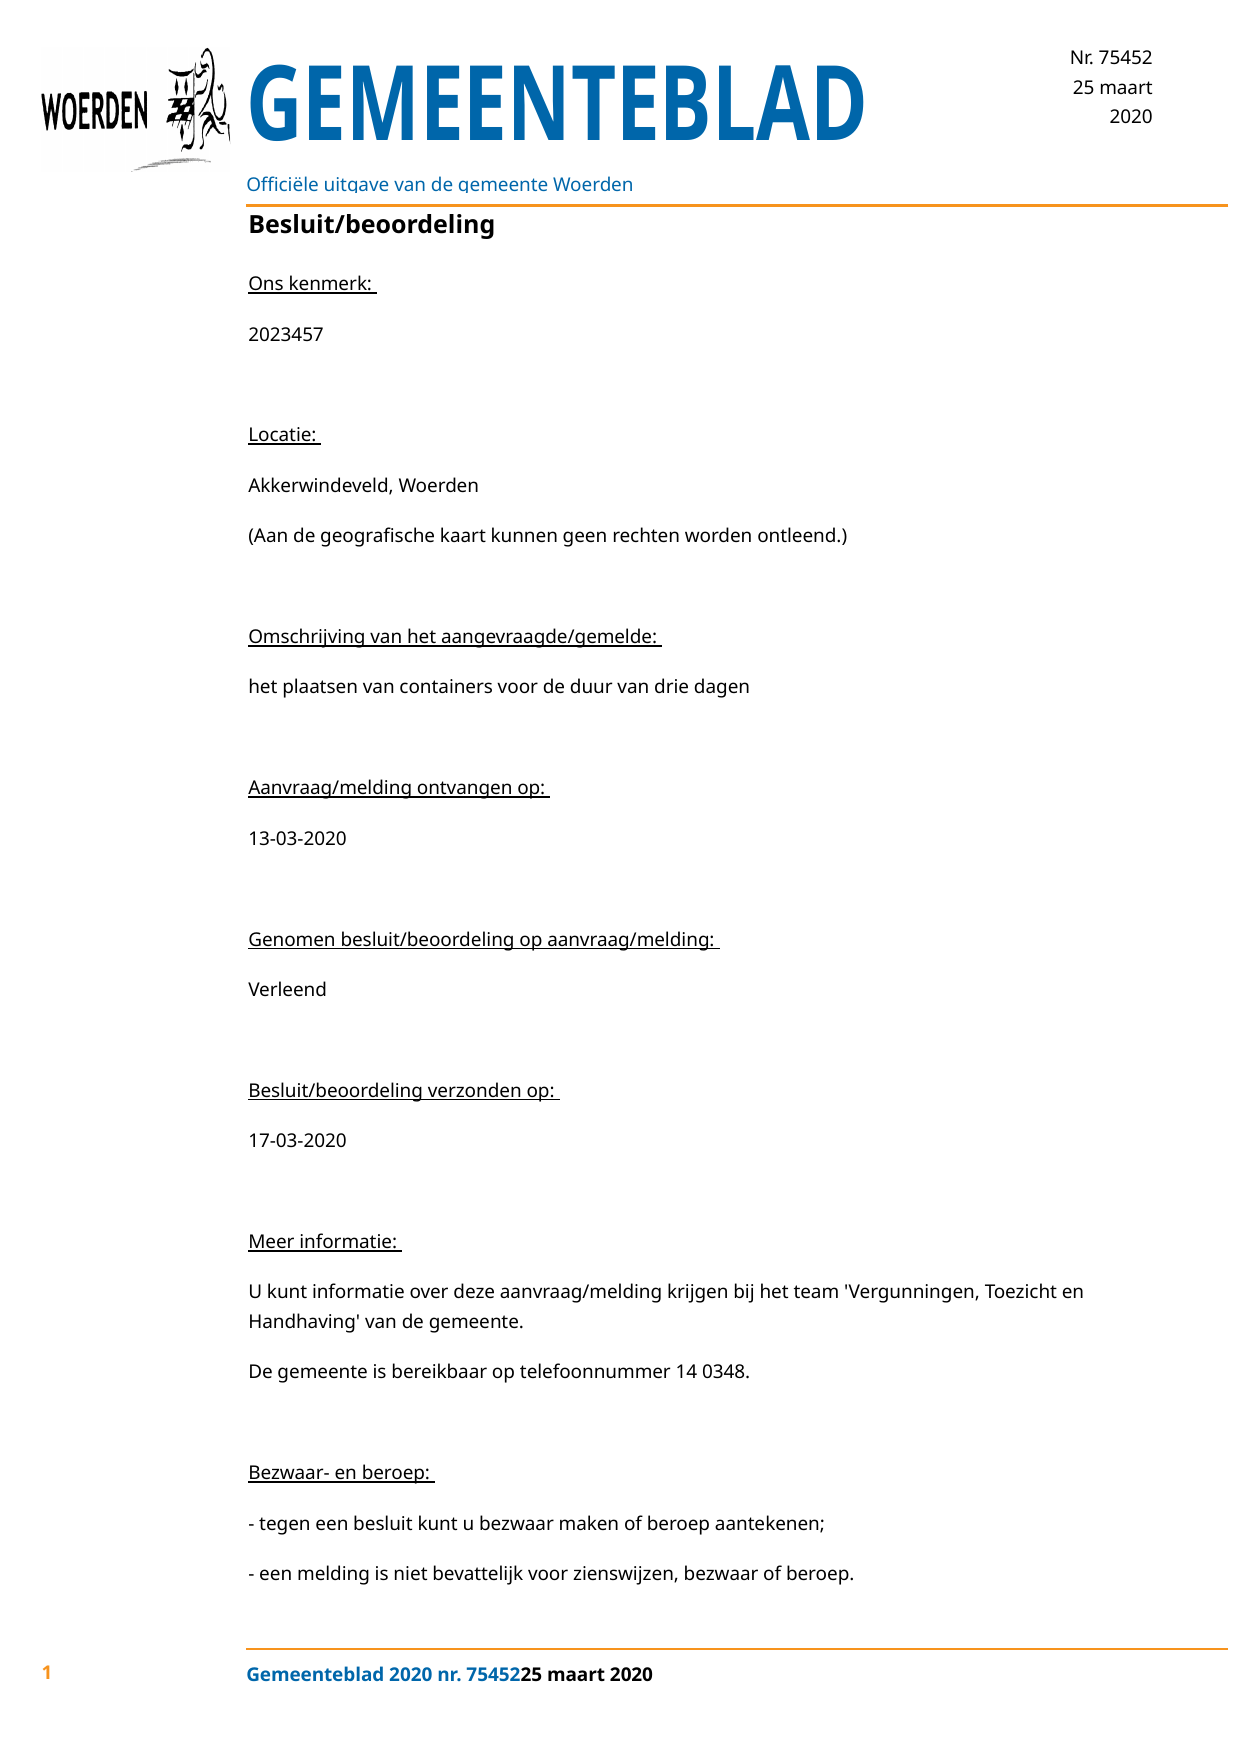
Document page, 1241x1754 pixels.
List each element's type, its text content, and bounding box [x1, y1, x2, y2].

text Aanvraag/melding ontvangen op: [248, 774, 1152, 800]
text - een melding is niet bevattelijk voor zienswijzen, bezwaar of beroep. [248, 1560, 1152, 1586]
text Verleend [248, 976, 1152, 1002]
text Akkerwindeveld, Woerden [248, 472, 1152, 498]
text 13-03-2020 [248, 825, 1152, 851]
text Ons kenmerk: [248, 270, 1152, 296]
text Genomen besluit/beoordeling op aanvraag/melding: [248, 926, 1152, 951]
picture [41, 47, 231, 172]
text 17-03-2020 [248, 1127, 1152, 1153]
text (Aan de geografische kaart kunnen geen rechten worden ontleend.) [248, 522, 1152, 548]
text U kunt informatie over deze aanvraag/melding krijgen bij het team 'Vergunningen, Toezicht en Handhaving' van de gemeente. [248, 1279, 1152, 1334]
text Omschrijving van het aangevraagde/gemelde: [248, 623, 1152, 649]
text Meer informatie: [248, 1228, 1152, 1254]
text - tegen een besluit kunt u bezwaar maken of beroep aantekenen; [248, 1510, 1152, 1536]
text Besluit/beoordeling verzonden op: [248, 1077, 1152, 1103]
text Besluit/beoordeling [248, 207, 1152, 241]
text 2023457 [248, 321, 1152, 346]
text Bezwaar- en beroep: [248, 1459, 1152, 1485]
text Locatie: [248, 422, 1152, 447]
text het plaatsen van containers voor de duur van drie dagen [248, 674, 1152, 699]
text De gemeente is bereikbaar op telefoonnummer 14 0348. [248, 1359, 1152, 1384]
